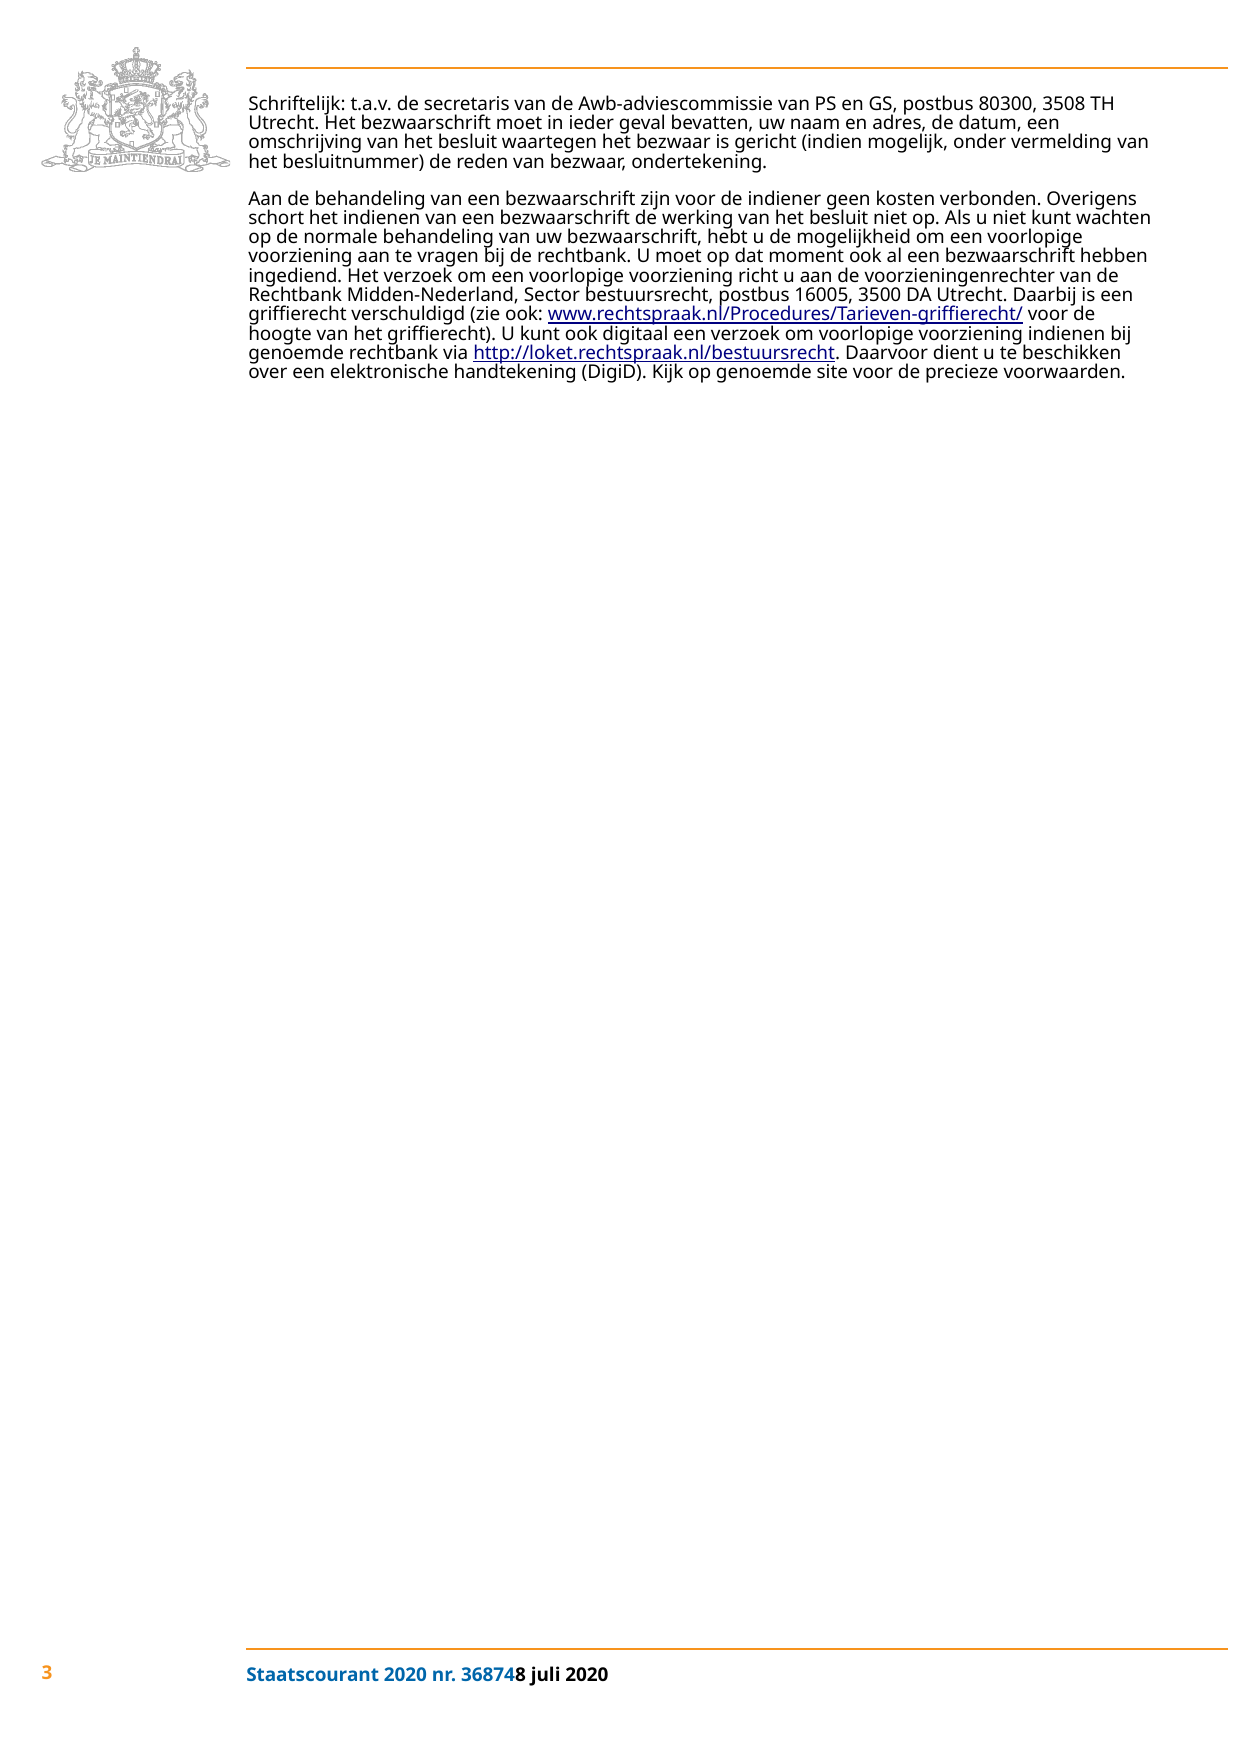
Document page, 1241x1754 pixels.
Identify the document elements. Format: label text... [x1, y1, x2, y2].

picture [41, 47, 231, 172]
text Aan de behandeling van een bezwaarschrift zijn voor de indiener geen kosten verbonden. Overigens schort het indienen van een bezwaarschrift de werking van het besluit niet op. Als u niet kunt wachten op de normale behandeling van uw bezwaarschrift, hebt u de mogelijkheid om een voorlopige voorziening aan te vragen bij de rechtbank. U moet op dat moment ook al een bezwaarschrift hebben ingediend. Het verzoek om een voorlopige voorziening richt u aan de voorzieningenrechter van de Rechtbank Midden-Nederland, Sector bestuursrecht, postbus 16005, 3500 DA Utrecht. Daarbij is een griffierecht verschuldigd (zie ook: www.rechtspraak.nl/Procedures/Tarieven-griffierecht/ voor de hoogte van het griffierecht). U kunt ook digitaal een verzoek om voorlopige voorziening indienen bij genoemde rechtbank via http://loket.rechtspraak.nl/bestuursrecht. Daarvoor dient u te beschikken over een elektronische handtekening (DigiD). Kijk op genoemde site voor de precieze voorwaarden. [248, 189, 1152, 382]
text Schriftelijk: t.a.v. de secretaris van de Awb-adviescommissie van PS en GS, postbus 80300, 3508 TH Utrecht. Het bezwaarschrift moet in ieder geval bevatten, uw naam en adres, de datum, een omschrijving van het besluit waartegen het bezwaar is gericht (indien mogelijk, onder vermelding van het besluitnummer) de reden van bezwaar, ondertekening. [248, 95, 1152, 172]
